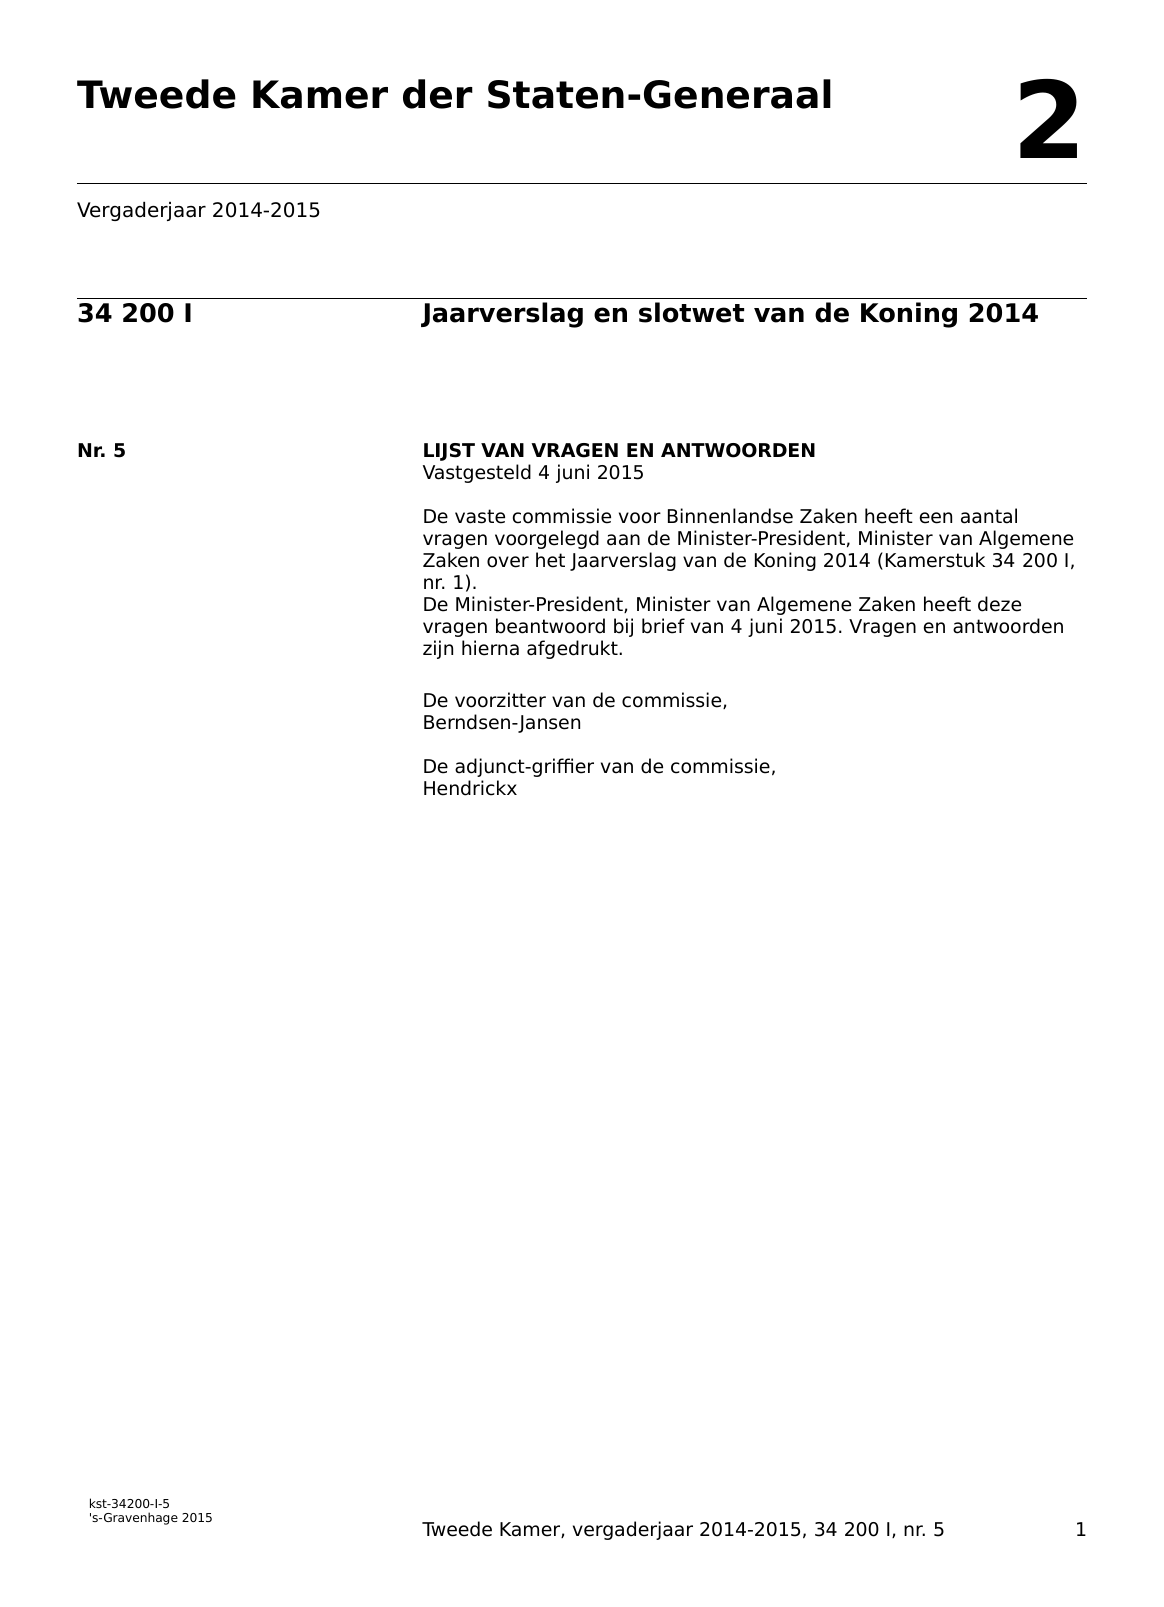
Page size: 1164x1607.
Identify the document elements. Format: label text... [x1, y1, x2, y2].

text 's-Gravenhage 2015 [88, 1511, 323, 1525]
text Vastgesteld 4 juni 2015 [422, 462, 1087, 484]
text kst-34200-I-5 [88, 1497, 323, 1511]
table_cell Vergaderjaar 2014-2015 [77, 184, 1087, 298]
subtitle Nr. 5 LIJST VAN VRAGEN EN ANTWOORDEN [77, 440, 1087, 462]
subtitle 34 200 I Jaarverslag en slotwet van de Koning 2014 [77, 299, 1087, 329]
text De Minister-President, Minister van Algemene Zaken heeft deze vragen beantwoord bij brief van 4 juni 2015. Vragen en antwoorden zijn hierna afgedrukt. [422, 594, 1087, 660]
text De voorzitter van de commissie, Berndsen-Jansen [422, 690, 1087, 734]
table_header Tweede Kamer der Staten-Generaal [77, 59, 886, 183]
table_header 2 [886, 59, 1087, 183]
text De vaste commissie voor Binnenlandse Zaken heeft een aantal vragen voorgelegd aan de Minister-President, Minister van Algemene Zaken over het Jaarverslag van de Koning 2014 (Kamerstuk 34 200 I, nr. 1). [422, 506, 1087, 594]
text De adjunct-griffier van de commissie, Hendrickx [422, 756, 1087, 800]
